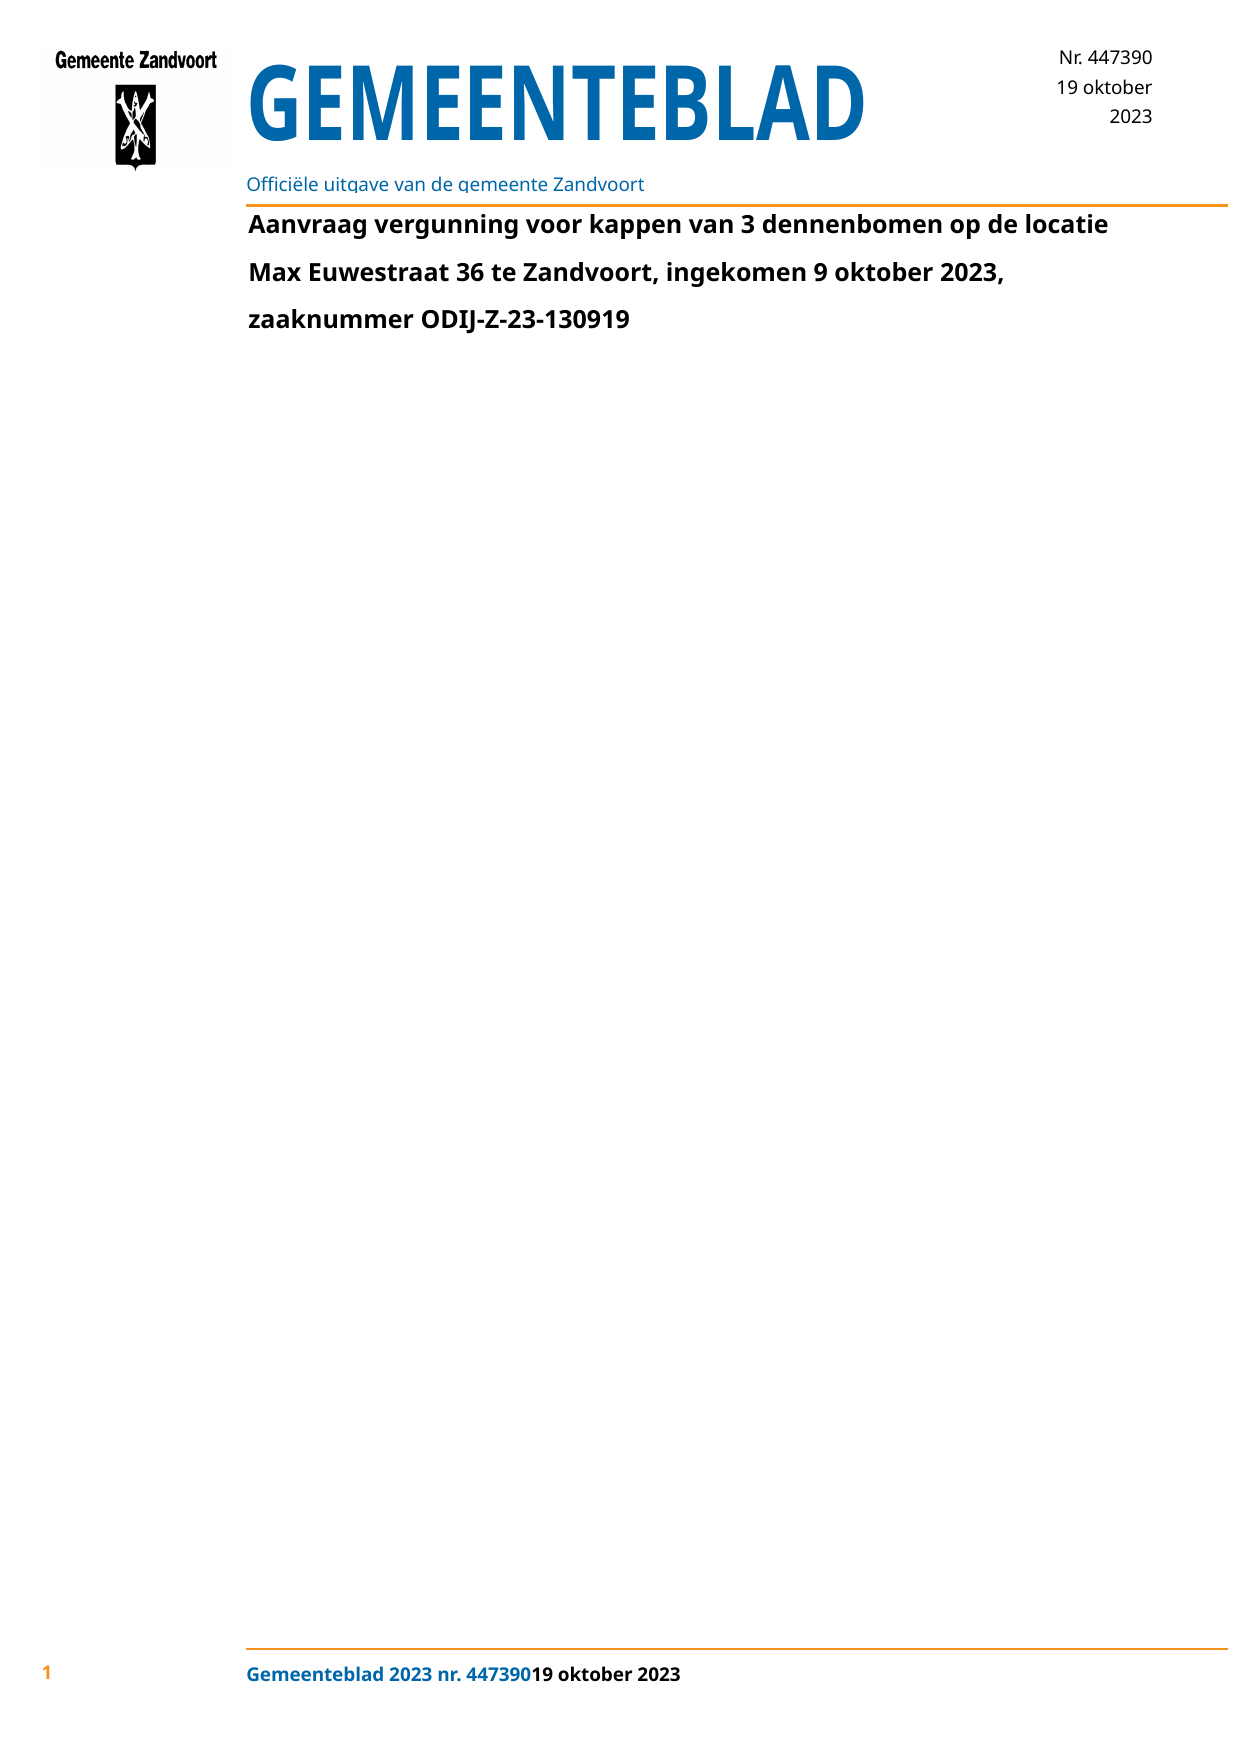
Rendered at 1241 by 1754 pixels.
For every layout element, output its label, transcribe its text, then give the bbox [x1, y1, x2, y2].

picture [41, 47, 231, 172]
text Aanvraag vergunning voor kappen van 3 dennenbomen op de locatie Max Euwestraat 36 te Zandvoort, ingekomen 9 oktober 2023, zaaknummer ODIJ-Z-23-130919 [248, 207, 1152, 336]
